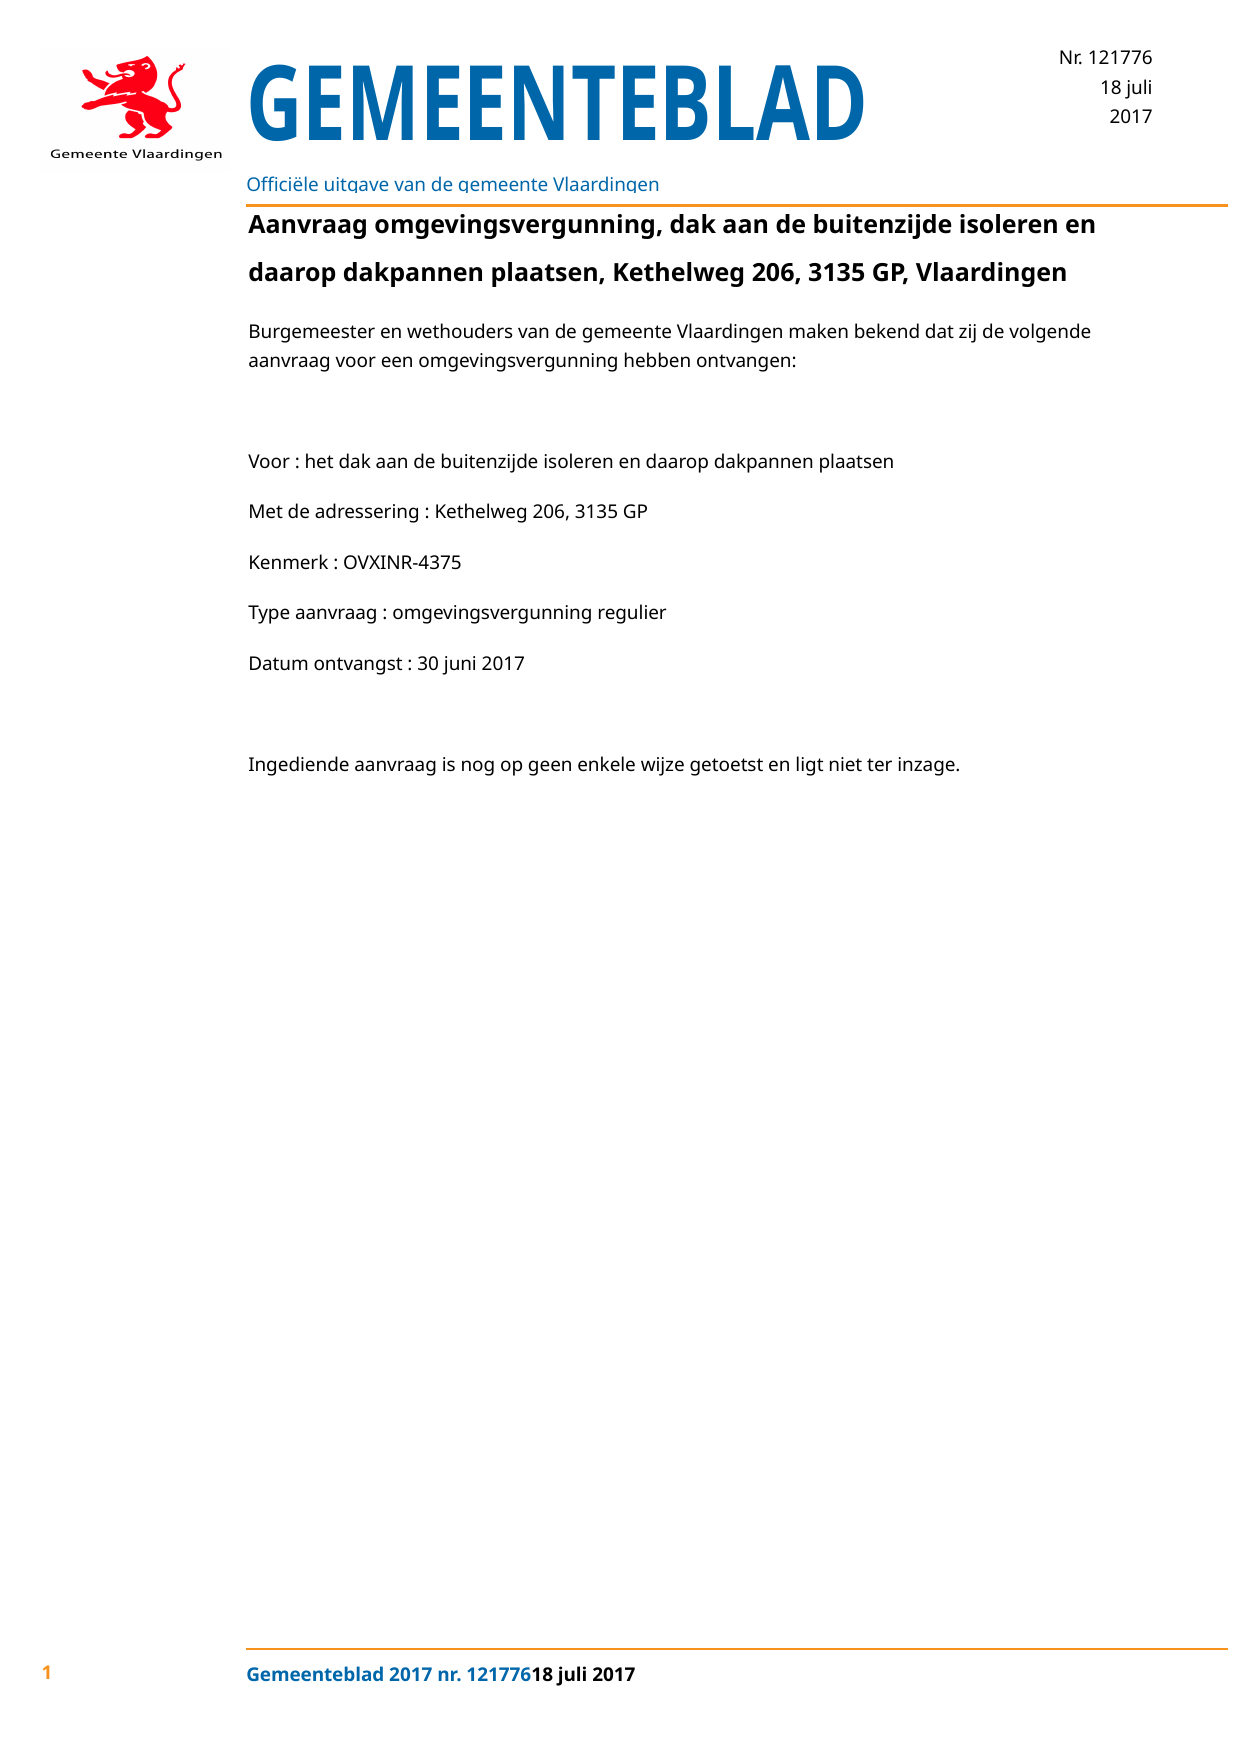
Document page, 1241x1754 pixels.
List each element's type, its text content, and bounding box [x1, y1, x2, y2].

text Burgemeester en wethouders van de gemeente Vlaardingen maken bekend dat zij de volgende aanvraag voor een omgevingsvergunning hebben ontvangen: [248, 318, 1152, 373]
text Aanvraag omgevingsvergunning, dak aan de buitenzijde isoleren en daarop dakpannen plaatsen, Kethelweg 206, 3135 GP, Vlaardingen [248, 207, 1152, 288]
text Met de adressering : Kethelweg 206, 3135 GP [248, 499, 1152, 524]
text Ingediende aanvraag is nog op geen enkele wijze getoetst en ligt niet ter inzage. [248, 751, 1152, 777]
text Voor : het dak aan de buitenzijde isoleren en daarop dakpannen plaatsen [248, 448, 1152, 474]
text Type aanvraag : omgevingsvergunning regulier [248, 599, 1152, 625]
text Kenmerk : OVXINR-4375 [248, 549, 1152, 575]
text Datum ontvangst : 30 juni 2017 [248, 650, 1152, 676]
picture [41, 47, 231, 172]
